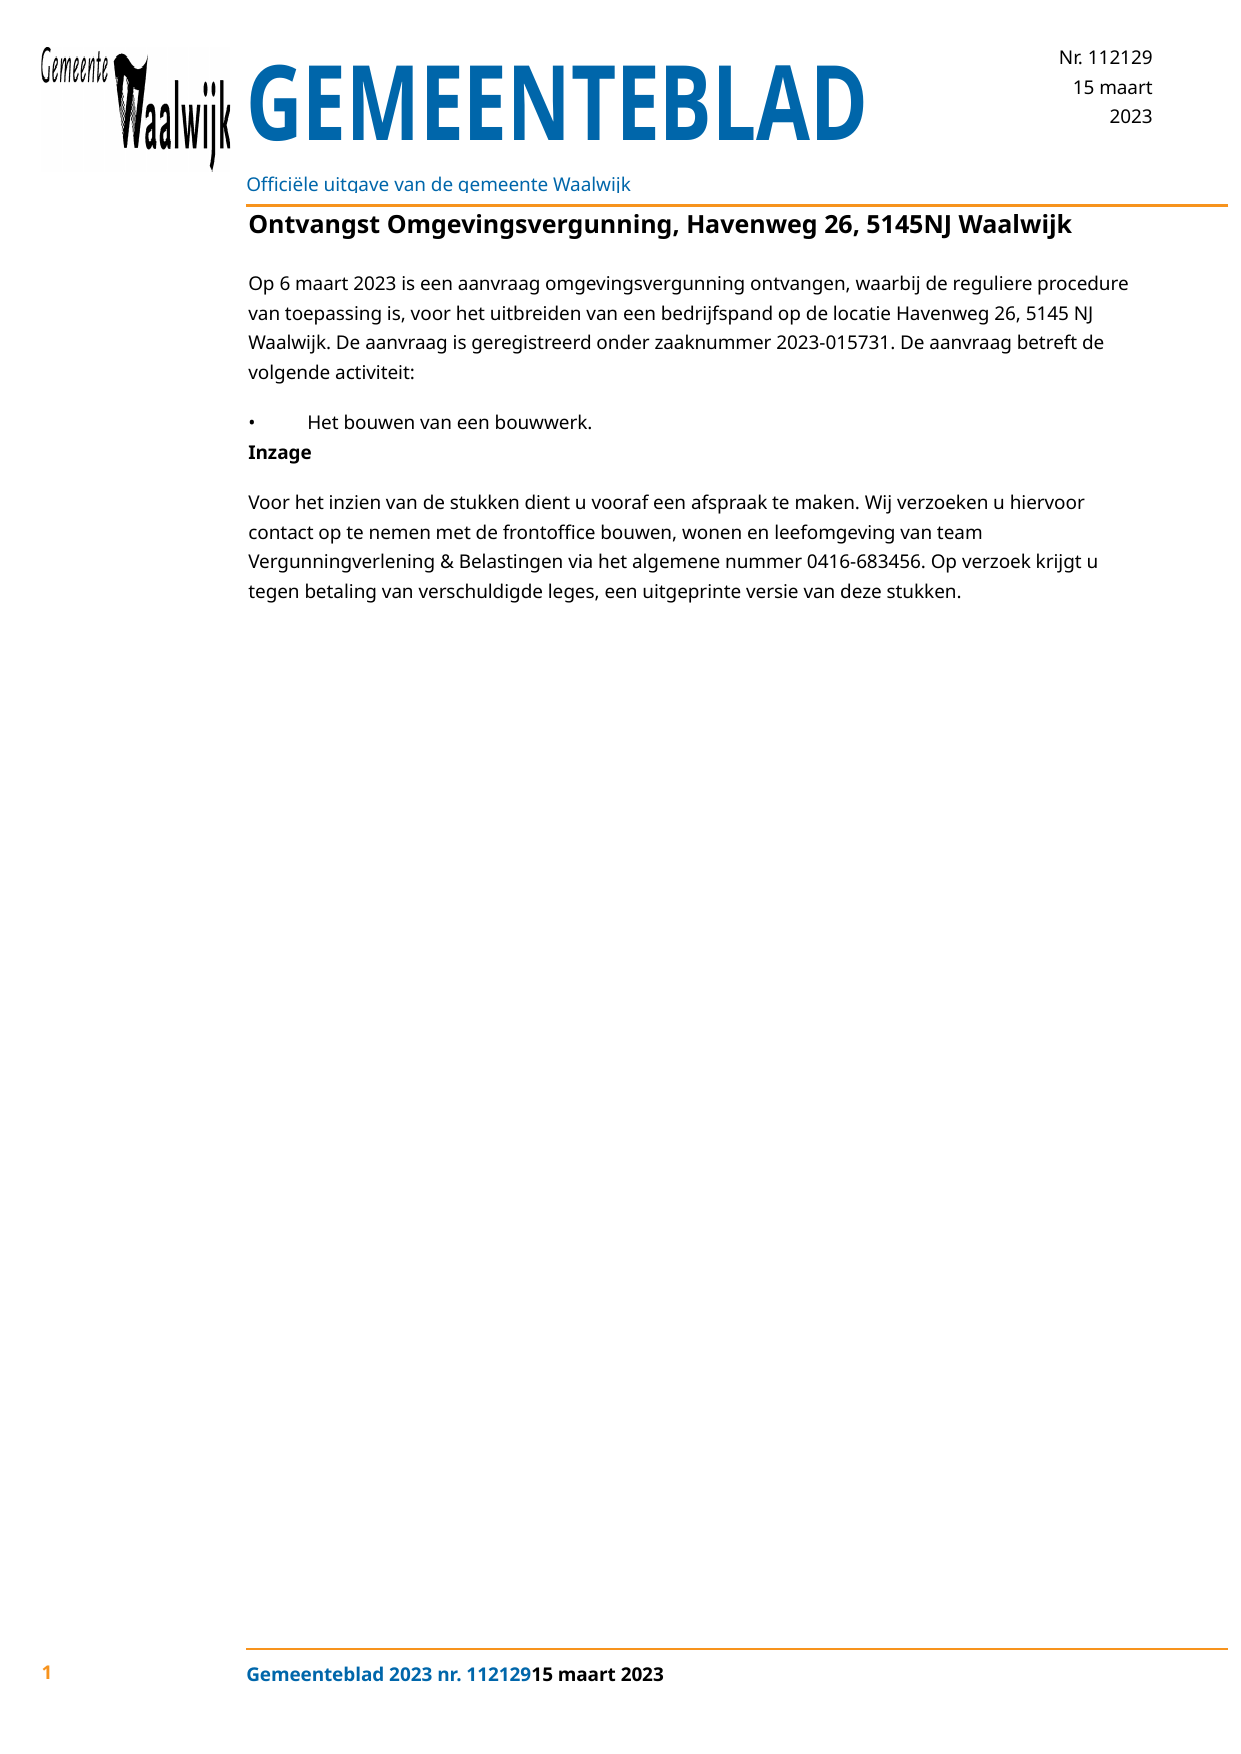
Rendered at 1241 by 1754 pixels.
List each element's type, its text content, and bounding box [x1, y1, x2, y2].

text Voor het inzien van de stukken dient u vooraf een afspraak te maken. Wij verzoeken u hiervoor contact op te nemen met de frontoffice bouwen, wonen en leefomgeving van team Vergunningverlening & Belastingen via het algemene nummer 0416-683456. Op verzoek krijgt u tegen betaling van verschuldigde leges, een uitgeprinte versie van deze stukken. [248, 489, 1152, 604]
text Inzage [248, 439, 1152, 465]
text Op 6 maart 2023 is een aanvraag omgevingsvergunning ontvangen, waarbij de reguliere procedure van toepassing is, voor het uitbreiden van een bedrijfspand op de locatie Havenweg 26, 5145 NJ Waalwijk. De aanvraag is geregistreerd onder zaaknummer 2023-015731. De aanvraag betreft de volgende activiteit: [248, 270, 1152, 385]
list Het bouwen van een bouwwerk. [248, 409, 1152, 435]
text Ontvangst Omgevingsvergunning, Havenweg 26, 5145NJ Waalwijk [248, 207, 1152, 241]
picture [41, 47, 231, 172]
